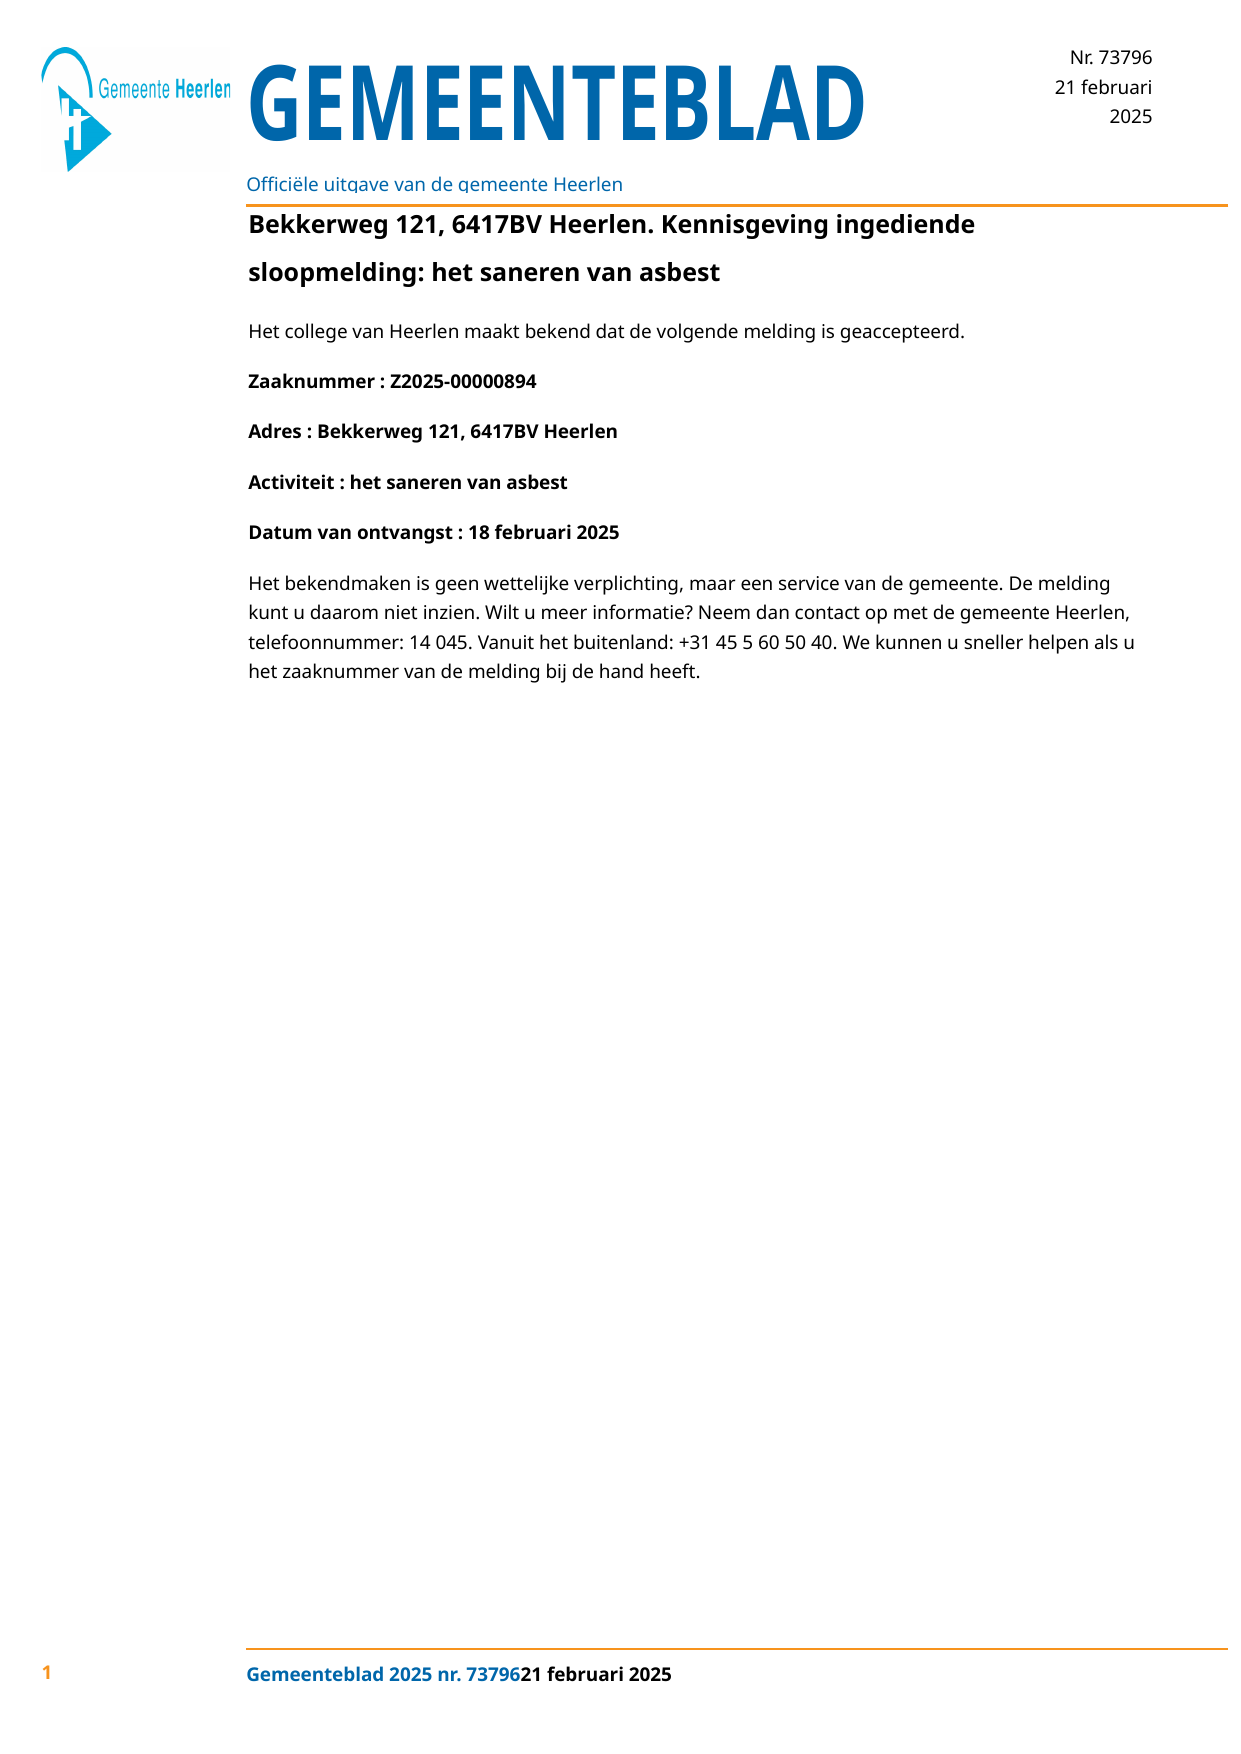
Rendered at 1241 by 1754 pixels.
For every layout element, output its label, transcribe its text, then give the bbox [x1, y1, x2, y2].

text Het college van Heerlen maakt bekend dat de volgende melding is geaccepteerd. [248, 318, 1152, 344]
text Datum van ontvangst : 18 februari 2025 [248, 519, 1152, 545]
text Adres : Bekkerweg 121, 6417BV Heerlen [248, 419, 1152, 444]
picture [41, 47, 59, 70]
text Activiteit : het saneren van asbest [248, 469, 1152, 495]
picture [41, 47, 231, 172]
text Bekkerweg 121, 6417BV Heerlen. Kennisgeving ingediende sloopmelding: het saneren van asbest [248, 207, 1152, 288]
text Zaaknummer : Z2025-00000894 [248, 368, 1152, 394]
text Het bekendmaken is geen wettelijke verplichting, maar een service van de gemeente. De melding kunt u daarom niet inzien. Wilt u meer informatie? Neem dan contact op met de gemeente Heerlen, telefoonnummer: 14 045. Vanuit het buitenland: +31 45 5 60 50 40. We kunnen u sneller helpen als u het zaaknummer van de melding bij de hand heeft. [248, 570, 1152, 684]
